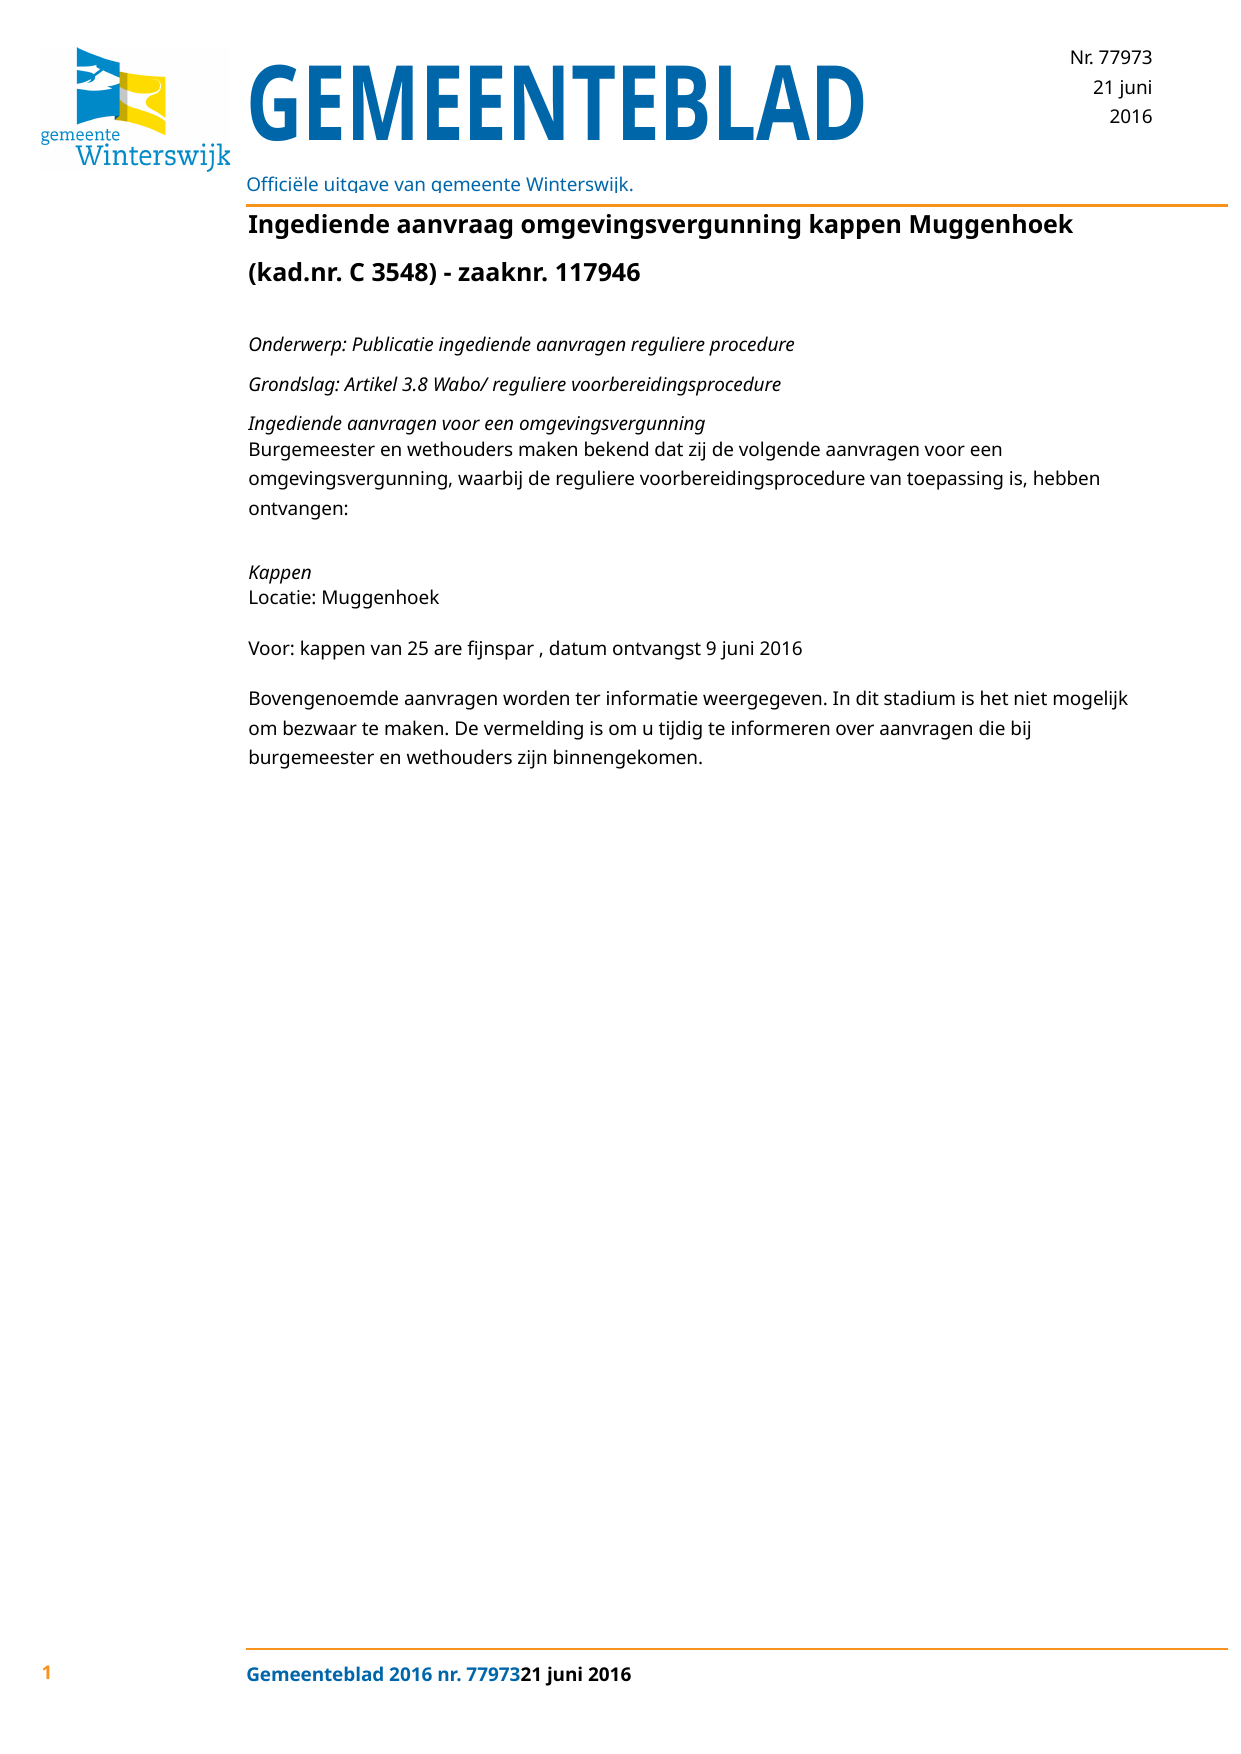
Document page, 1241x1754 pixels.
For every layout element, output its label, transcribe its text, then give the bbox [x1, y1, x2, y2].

picture [225, 153, 231, 162]
text Burgemeester en wethouders maken bekend dat zij de volgende aanvragen voor een omgevingsvergunning, waarbij de reguliere voorbereidingsprocedure van toepassing is, hebben ontvangen: [248, 436, 1152, 521]
text Ingediende aanvragen voor een omgevingsvergunning [248, 410, 1152, 436]
text Bovengenoemde aanvragen worden ter informatie weergegeven. In dit stadium is het niet mogelijk om bezwaar te maken. De vermelding is om u tijdig te informeren over aanvragen die bij burgemeester en wethouders zijn binnengekomen. [248, 685, 1152, 770]
text Onderwerp: Publicatie ingediende aanvragen reguliere procedure [248, 331, 1152, 357]
text Ingediende aanvraag omgevingsvergunning kappen Muggenhoek (kad.nr. C 3548) - zaaknr. 117946 [248, 207, 1152, 288]
text Voor: kappen van 25 are fijnspar , datum ontvangst 9 juni 2016 [248, 635, 1152, 661]
picture [41, 47, 231, 172]
text Grondslag: Artikel 3.8 Wabo/ reguliere voorbereidingsprocedure [248, 371, 1152, 396]
text Kappen [248, 559, 1152, 584]
text Locatie: Muggenhoek [248, 584, 1152, 610]
